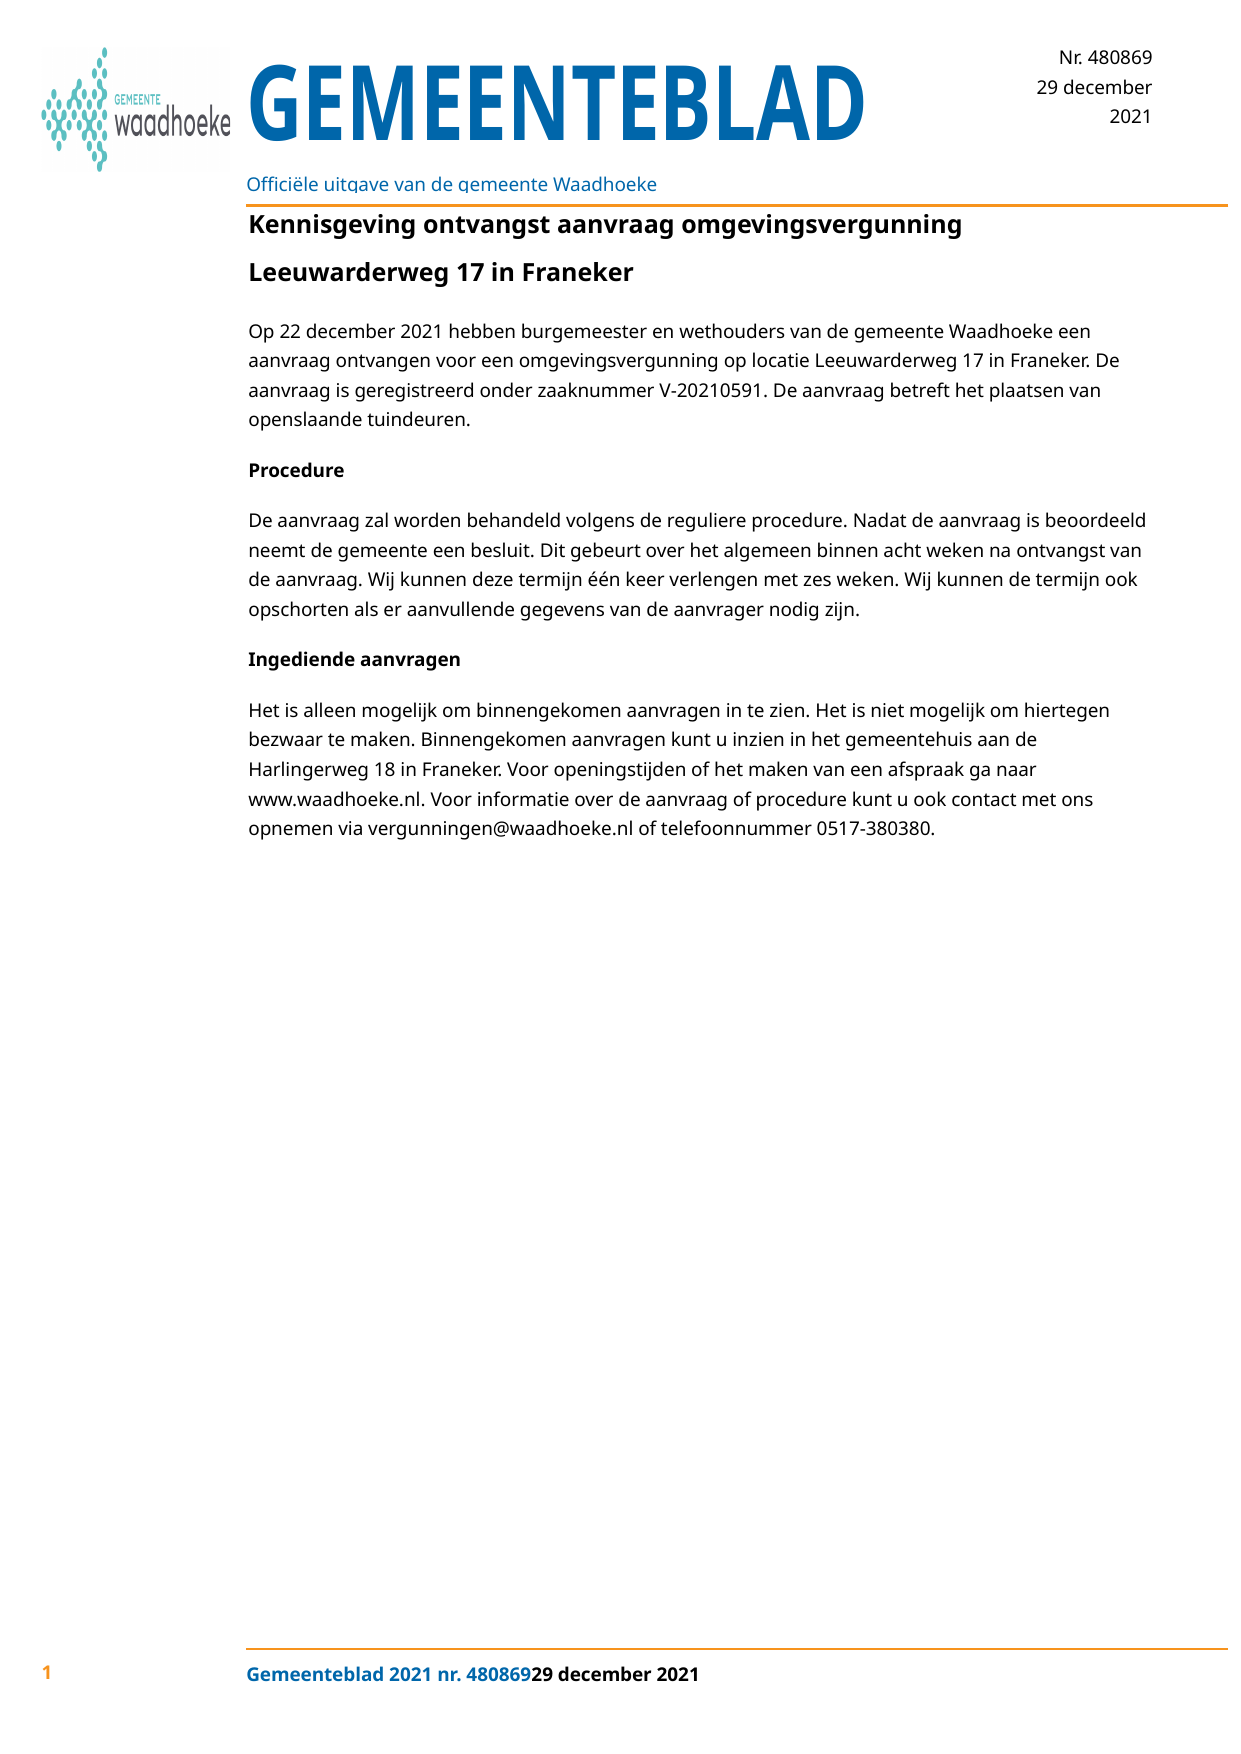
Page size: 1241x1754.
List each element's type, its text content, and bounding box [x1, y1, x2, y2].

text Kennisgeving ontvangst aanvraag omgevingsvergunning Leeuwarderweg 17 in Franeker [248, 207, 1152, 288]
text Het is alleen mogelijk om binnengekomen aanvragen in te zien. Het is niet mogelijk om hiertegen bezwaar te maken. Binnengekomen aanvragen kunt u inzien in het gemeentehuis aan de Harlingerweg 18 in Franeker. Voor openingstijden of het maken van een afspraak ga naar www.waadhoeke.nl. Voor informatie over de aanvraag of procedure kunt u ook contact met ons opnemen via vergunningen@waadhoeke.nl of telefoonnummer 0517-380380. [248, 697, 1152, 841]
text De aanvraag zal worden behandeld volgens de reguliere procedure. Nadat de aanvraag is beoordeeld neemt de gemeente een besluit. Dit gebeurt over het algemeen binnen acht weken na ontvangst van de aanvraag. Wij kunnen deze termijn één keer verlengen met zes weken. Wij kunnen de termijn ook opschorten als er aanvullende gegevens van de aanvrager nodig zijn. [248, 507, 1152, 622]
picture [41, 47, 231, 172]
text Procedure [248, 457, 1152, 483]
text Op 22 december 2021 hebben burgemeester en wethouders van de gemeente Waadhoeke een aanvraag ontvangen voor een omgevingsvergunning op locatie Leeuwarderweg 17 in Franeker. De aanvraag is geregistreerd onder zaaknummer V-20210591. De aanvraag betreft het plaatsen van openslaande tuindeuren. [248, 318, 1152, 432]
text Ingediende aanvragen [248, 647, 1152, 672]
